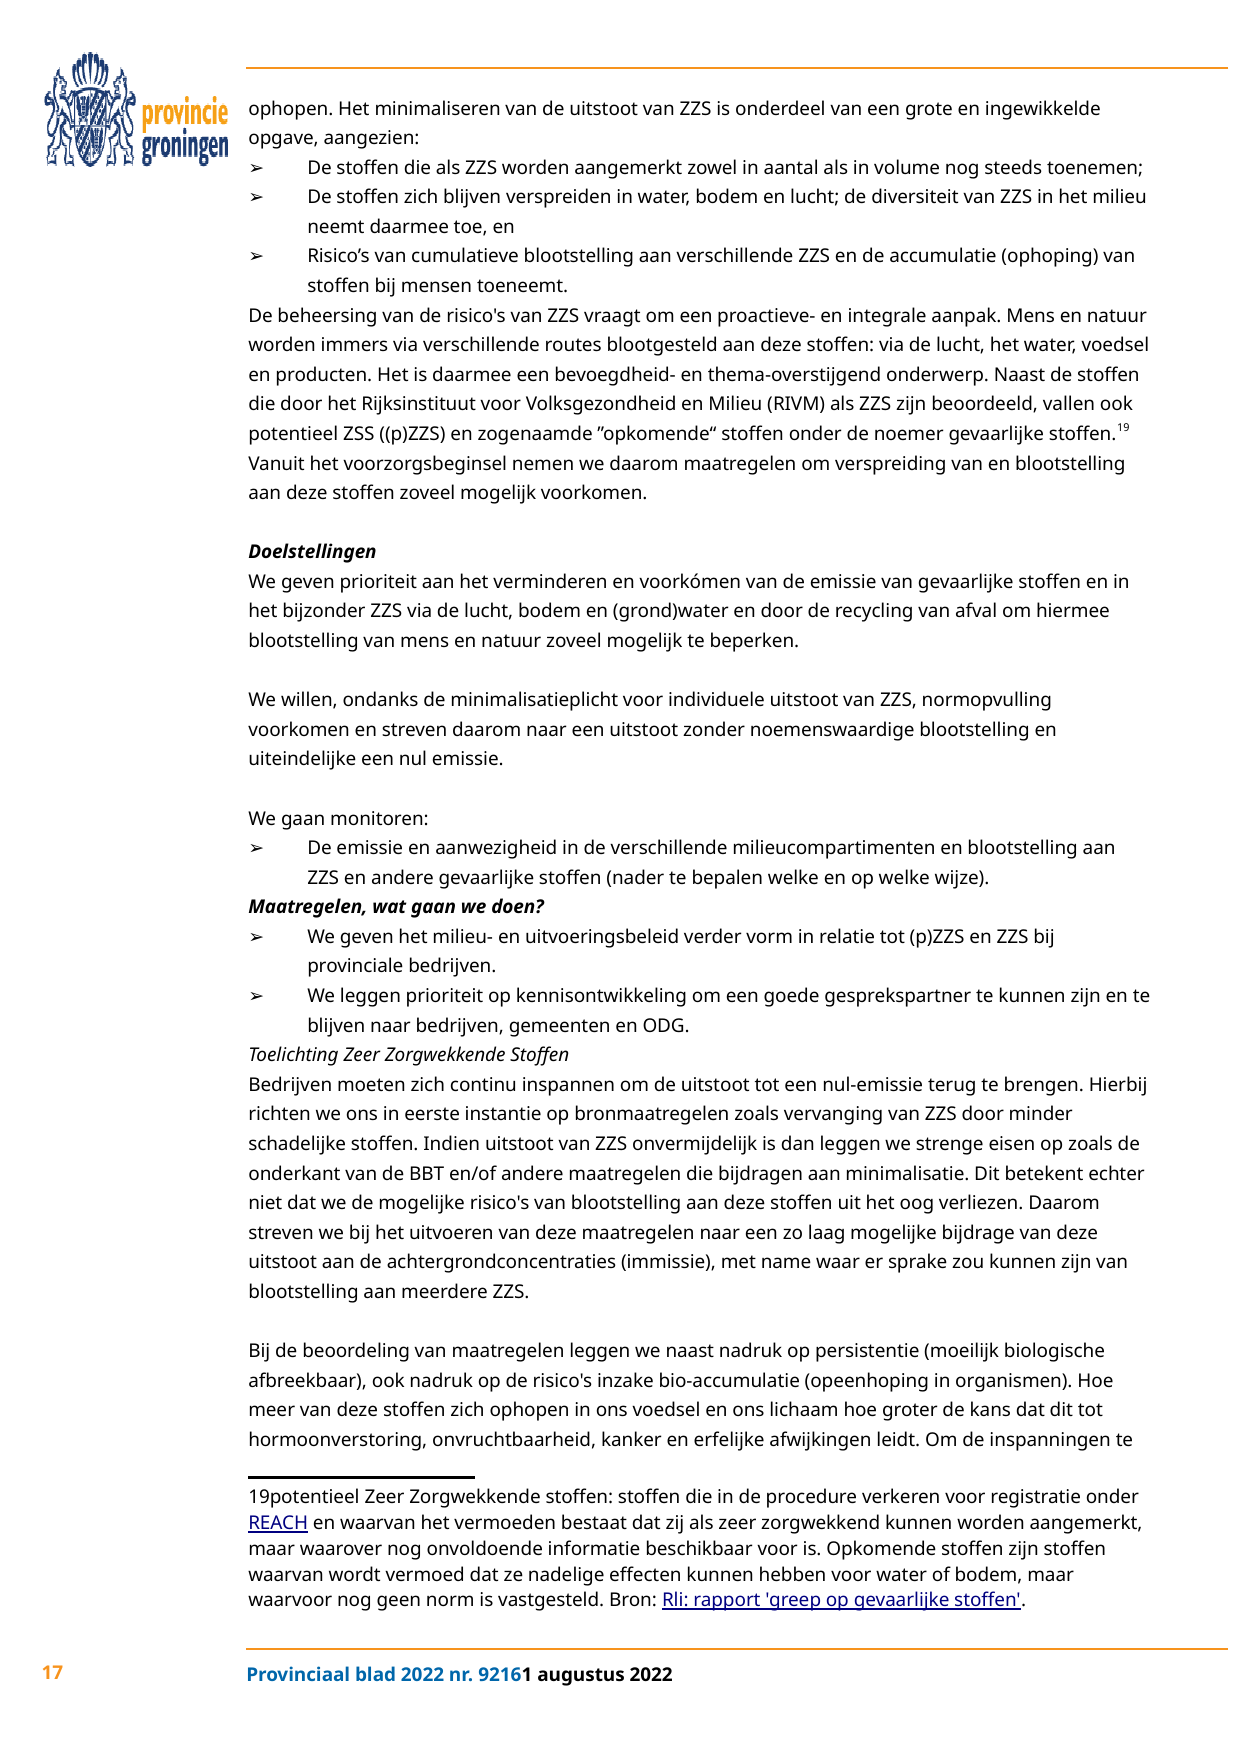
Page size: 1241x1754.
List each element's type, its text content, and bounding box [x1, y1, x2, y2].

text De beheersing van de risico's van ZZS vraagt om een proactieve- en integrale aanpak. Mens en natuur worden immers via verschillende routes blootgesteld aan deze stoffen: via de lucht, het water, voedsel en producten. Het is daarmee een bevoegdheid- en thema-overstijgend onderwerp. Naast de stoffen die door het Rijksinstituut voor Volksgezondheid en Milieu (RIVM) als ZZS zijn beoordeeld, vallen ook potentieel ZSS ((p)ZZS) en zogenaamde ”opkomende“ stoffen onder de noemer gevaarlijke stoffen. Vanuit het voorzorgsbeginsel nemen we daarom maatregelen om verspreiding van en blootstelling aan deze stoffen zoveel mogelijk voorkomen. [248, 302, 1152, 505]
text Maatregelen, wat gaan we doen? [248, 893, 1152, 919]
list De stoffen zich blijven verspreiden in water, bodem en lucht; de diversiteit van ZZS in het milieu neemt daarmee toe, en [248, 183, 1152, 239]
text Bedrijven moeten zich continu inspannen om de uitstoot tot een nul-emissie terug te brengen. Hierbij richten we ons in eerste instantie op bronmaatregelen zoals vervanging van ZZS door minder schadelijke stoffen. Indien uitstoot van ZZS onvermijdelijk is dan leggen we strenge eisen op zoals de onderkant van de BBT en/of andere maatregelen die bijdragen aan minimalisatie. Dit betekent echter niet dat we de mogelijke risico's van blootstelling aan deze stoffen uit het oog verliezen. Daarom streven we bij het uitvoeren van deze maatregelen naar een zo laag mogelijke bijdrage van deze uitstoot aan de achtergrondconcentraties (immissie), met name waar er sprake zou kunnen zijn van blootstelling aan meerdere ZZS. [248, 1071, 1152, 1304]
text Toelichting Zeer Zorgwekkende Stoffen [248, 1041, 1152, 1067]
list We geven het milieu- en uitvoeringsbeleid verder vorm in relatie tot (p)ZZS en ZZS bij provinciale bedrijven. [248, 923, 1152, 978]
text potentieel Zeer Zorgwekkende stoffen: stoffen die in de procedure verkeren voor registratie onder REACH en waarvan het vermoeden bestaat dat zij als zeer zorgwekkend kunnen worden aangemerkt, maar waarover nog onvoldoende informatie beschikbaar voor is. Opkomende stoffen zijn stoffen waarvan wordt vermoed dat ze nadelige effecten kunnen hebben voor water of bodem, maar waarvoor nog geen norm is vastgesteld. Bron: Rli: rapport 'greep op gevaarlijke stoffen'. [248, 1483, 1152, 1612]
list Risico’s van cumulatieve blootstelling aan verschillende ZZS en de accumulatie (ophoping) van stoffen bij mensen toeneemt. [248, 243, 1152, 298]
text We geven prioriteit aan het verminderen en voorkómen van de emissie van gevaarlijke stoffen en in het bijzonder ZZS via de lucht, bodem en (grond)water en door de recycling van afval om hiermee blootstelling van mens en natuur zoveel mogelijk te beperken. [248, 568, 1152, 653]
picture [41, 47, 231, 172]
text We willen, ondanks de minimalisatieplicht voor individuele uitstoot van ZZS, normopvulling voorkomen en streven daarom naar een uitstoot zonder noemenswaardige blootstelling en uiteindelijke een nul emissie. [248, 686, 1152, 771]
text We gaan monitoren: [248, 805, 1152, 831]
text Bij de beoordeling van maatregelen leggen we naast nadruk op persistentie (moeilijk biologische afbreekbaar), ook nadruk op de risico's inzake bio-accumulatie (opeenhoping in organismen). Hoe meer van deze stoffen zich ophopen in ons voedsel en ons lichaam hoe groter de kans dat dit tot hormoonverstoring, onvruchtbaarheid, kanker en erfelijke afwijkingen leidt. Om de inspanningen te [248, 1337, 1152, 1452]
list We leggen prioriteit op kennisontwikkeling om een goede gesprekspartner te kunnen zijn en te blijven naar bedrijven, gemeenten en ODG. [248, 982, 1152, 1038]
list De emissie en aanwezigheid in de verschillende milieucompartimenten en blootstelling aan ZZS en andere gevaarlijke stoffen (nader te bepalen welke en op welke wijze). [248, 834, 1152, 890]
list De stoffen die als ZZS worden aangemerkt zowel in aantal als in volume nog steeds toenemen; [248, 154, 1152, 180]
text Doelstellingen [248, 538, 1152, 564]
text ophopen. Het minimaliseren van de uitstoot van ZZS is onderdeel van een grote en ingewikkelde opgave, aangezien: [248, 95, 1152, 150]
